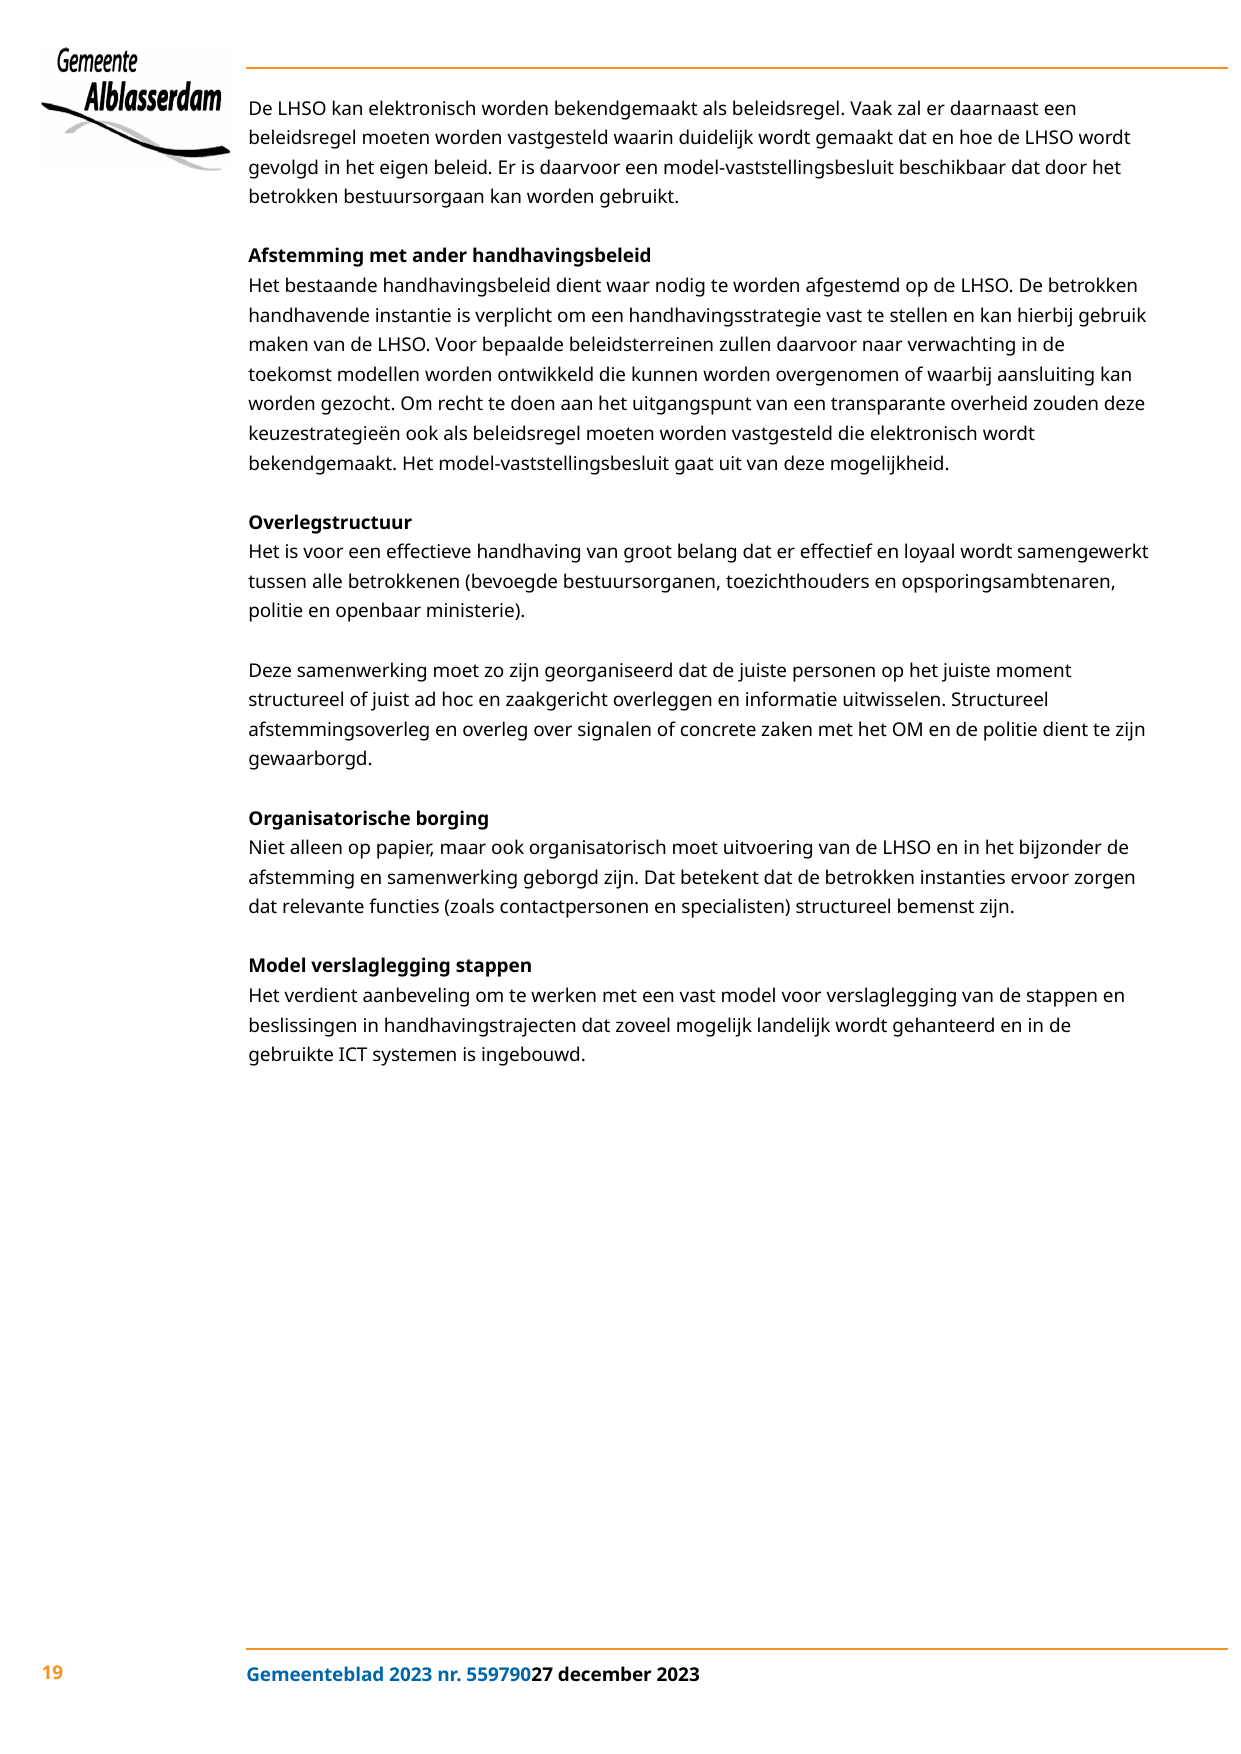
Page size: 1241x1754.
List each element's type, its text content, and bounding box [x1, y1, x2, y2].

text Organisatorische borging [248, 805, 1152, 831]
text Afstemming met ander handhavingsbeleid [248, 243, 1152, 268]
text Het verdient aanbeveling om te werken met een vast model voor verslaglegging van de stappen en beslissingen in handhavingstrajecten dat zoveel mogelijk landelijk wordt gehanteerd en in de gebruikte ICT systemen is ingebouwd. [248, 982, 1152, 1067]
text Deze samenwerking moet zo zijn georganiseerd dat de juiste personen op het juiste moment structureel of juist ad hoc en zaakgericht overleggen en informatie uitwisselen. Structureel afstemmingsoverleg en overleg over signalen of concrete zaken met het OM en de politie dient te zijn gewaarborgd. [248, 657, 1152, 771]
text Het is voor een effectieve handhaving van groot belang dat er effectief en loyaal wordt samengewerkt tussen alle betrokkenen (bevoegde bestuursorganen, toezichthouders en opsporingsambtenaren, politie en openbaar ministerie). [248, 538, 1152, 623]
text De LHSO kan elektronisch worden bekendgemaakt als beleidsregel. Vaak zal er daarnaast een beleidsregel moeten worden vastgesteld waarin duidelijk wordt gemaakt dat en hoe de LHSO wordt gevolgd in het eigen beleid. Er is daarvoor een model-vaststellingsbesluit beschikbaar dat door het betrokken bestuursorgaan kan worden gebruikt. [248, 95, 1152, 209]
text Het bestaande handhavingsbeleid dient waar nodig te worden afgestemd op de LHSO. De betrokken handhavende instantie is verplicht om een handhavingsstrategie vast te stellen en kan hierbij gebruik maken van de LHSO. Voor bepaalde beleidsterreinen zullen daarvoor naar verwachting in de toekomst modellen worden ontwikkeld die kunnen worden overgenomen of waarbij aansluiting kan worden gezocht. Om recht te doen aan het uitgangspunt van een transparante overheid zouden deze keuzestrategieën ook als beleidsregel moeten worden vastgesteld die elektronisch wordt bekendgemaakt. Het model-vaststellingsbesluit gaat uit van deze mogelijkheid. [248, 272, 1152, 476]
text Overlegstructuur [248, 509, 1152, 535]
text Model verslaglegging stappen [248, 953, 1152, 978]
text Niet alleen op papier, maar ook organisatorisch moet uitvoering van de LHSO en in het bijzonder de afstemming en samenwerking geborgd zijn. Dat betekent dat de betrokken instanties ervoor zorgen dat relevante functies (zoals contactpersonen en specialisten) structureel bemenst zijn. [248, 834, 1152, 919]
picture [41, 47, 231, 172]
